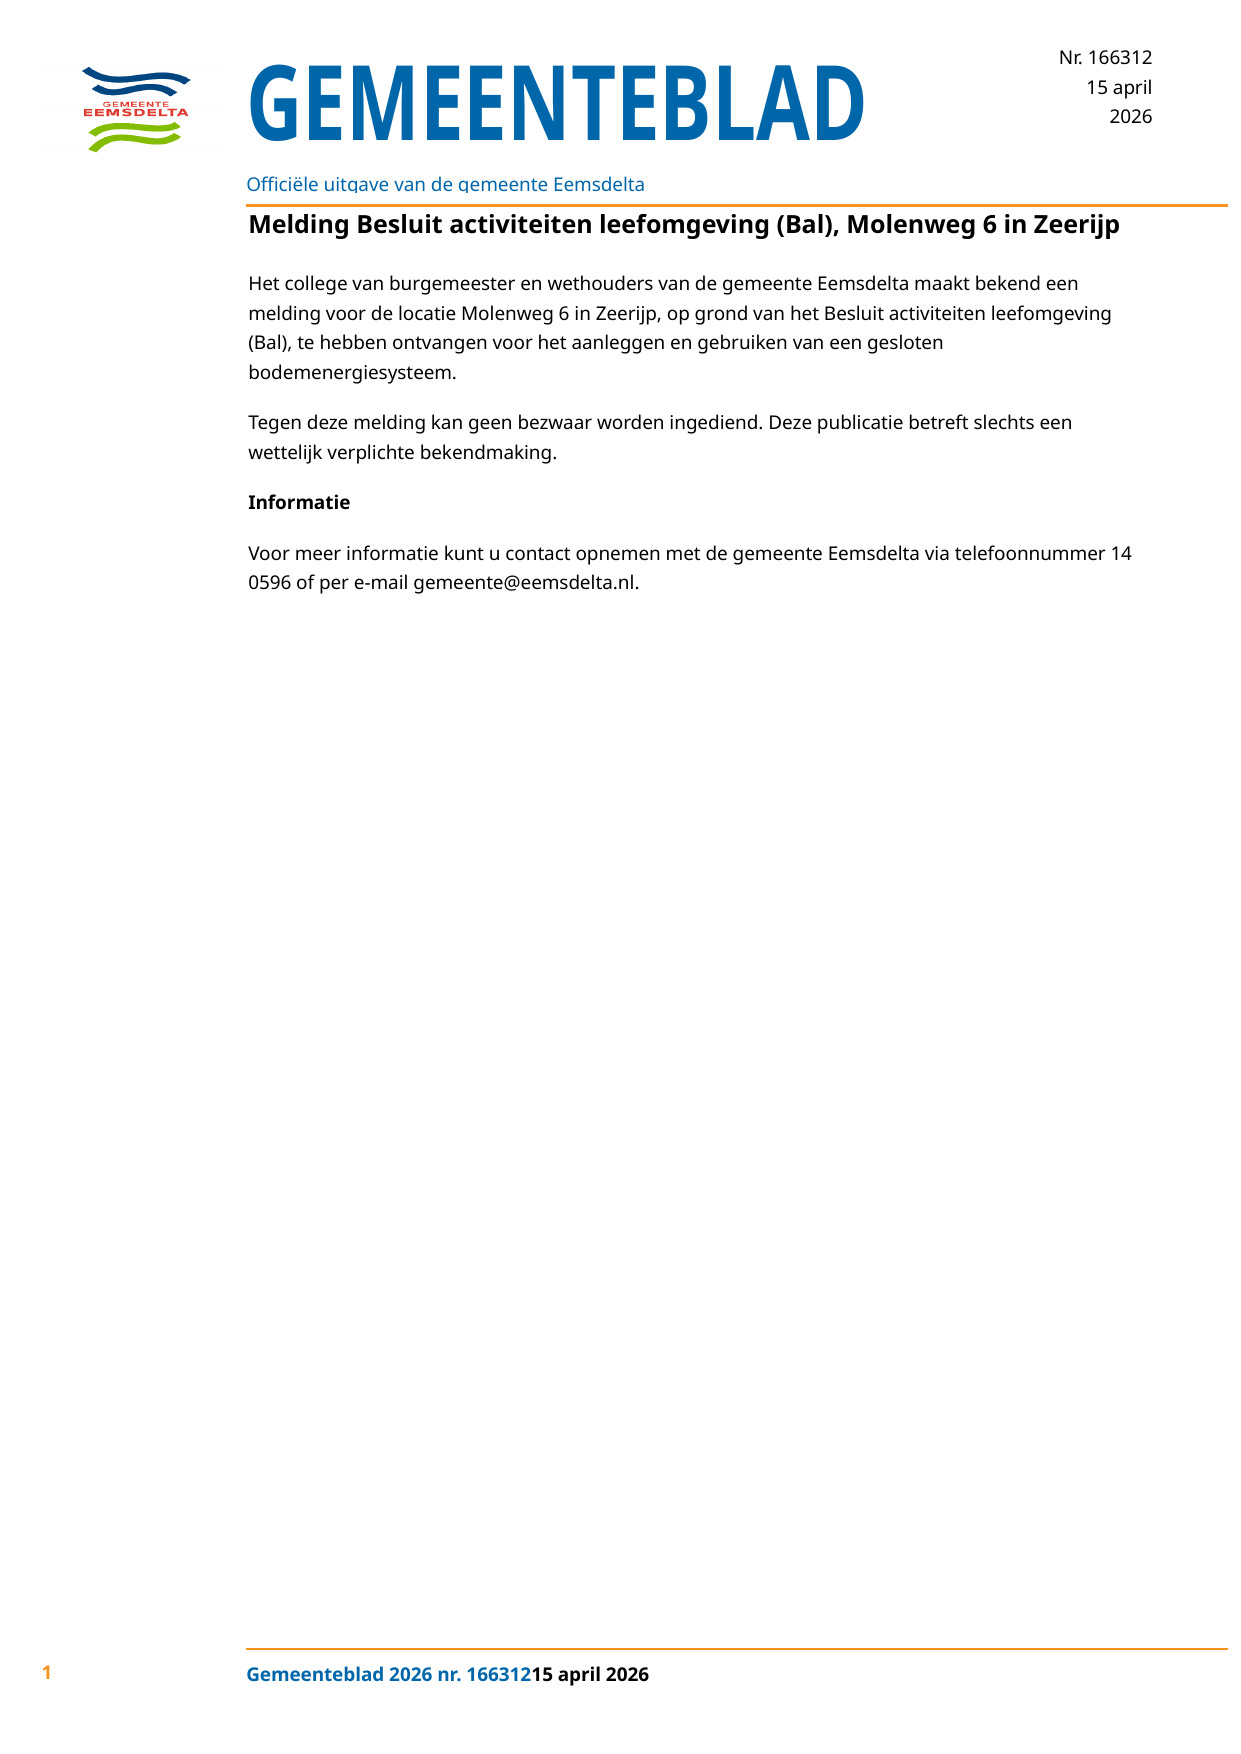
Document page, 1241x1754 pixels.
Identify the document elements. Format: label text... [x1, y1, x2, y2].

text Tegen deze melding kan geen bezwaar worden ingediend. Deze publicatie betreft slechts een wettelijk verplichte bekendmaking. [248, 409, 1152, 465]
text Melding Besluit activiteiten leefomgeving (Bal), Molenweg 6 in Zeerijp [248, 207, 1152, 241]
text Het college van burgemeester en wethouders van de gemeente Eemsdelta maakt bekend een melding voor de locatie Molenweg 6 in Zeerijp, op grond van het Besluit activiteiten leefomgeving (Bal), te hebben ontvangen voor het aanleggen en gebruiken van een gesloten bodemenergiesysteem. [248, 270, 1152, 385]
text Voor meer informatie kunt u contact opnemen met de gemeente Eemsdelta via telefoonnummer 14 0596 of per e-mail gemeente@eemsdelta.nl. [248, 540, 1152, 595]
picture [41, 47, 231, 172]
text Informatie [248, 489, 1152, 515]
